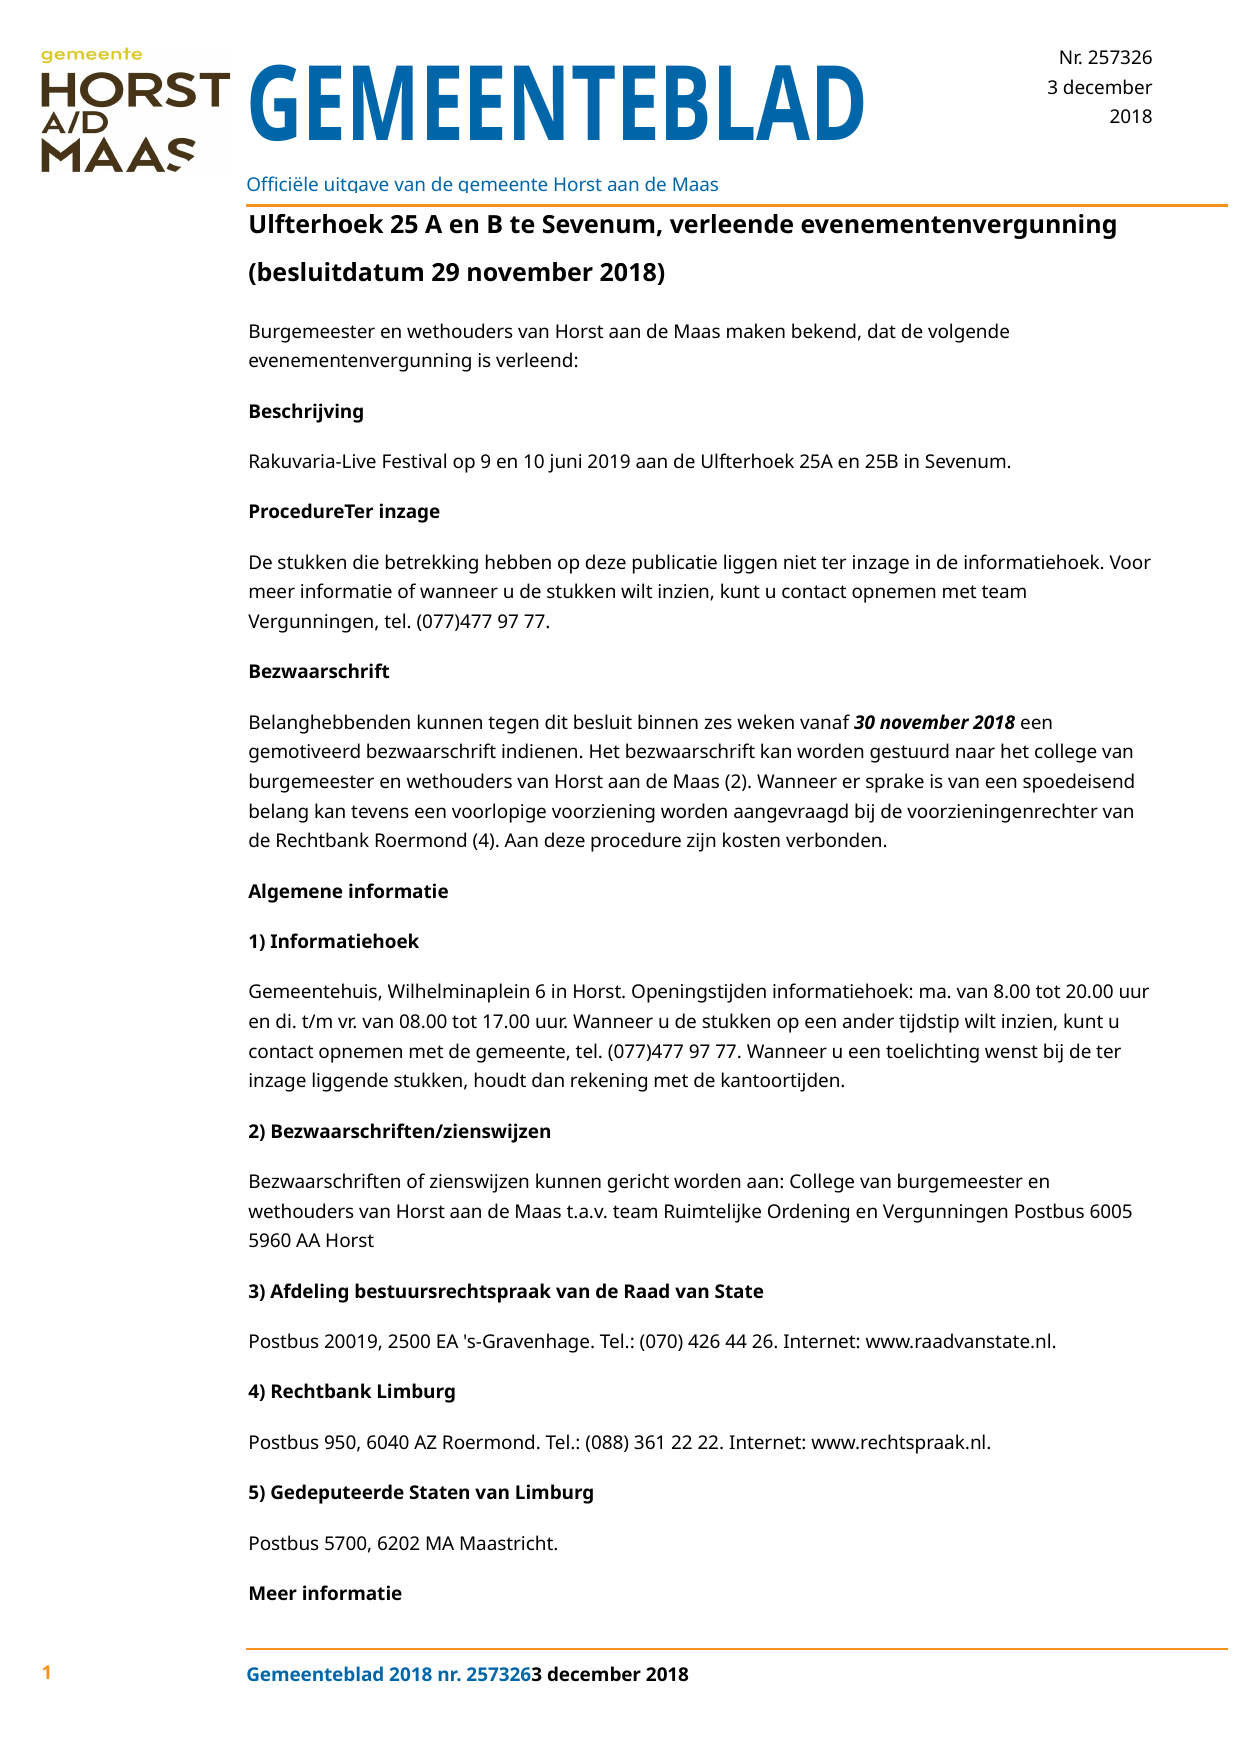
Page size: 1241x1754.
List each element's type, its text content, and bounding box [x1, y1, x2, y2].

text Algemene informatie [248, 878, 1152, 904]
text Bezwaarschriften of zienswijzen kunnen gericht worden aan: College van burgemeester en wethouders van Horst aan de Maas t.a.v. team Ruimtelijke Ordening en Vergunningen Postbus 6005 5960 AA Horst [248, 1168, 1152, 1253]
text 4) Rechtbank Limburg [248, 1379, 1152, 1404]
text Postbus 950, 6040 AZ Roermond. Tel.: (088) 361 22 22. Internet: www.rechtspraak.nl. [248, 1429, 1152, 1455]
text Ulfterhoek 25 A en B te Sevenum, verleende evenementenvergunning (besluitdatum 29 november 2018) [248, 207, 1152, 288]
text ProcedureTer inzage [248, 499, 1152, 524]
text Burgemeester en wethouders van Horst aan de Maas maken bekend, dat de volgende evenementenvergunning is verleend: [248, 318, 1152, 373]
text 5) Gedeputeerde Staten van Limburg [248, 1479, 1152, 1505]
text 1) Informatiehoek [248, 928, 1152, 954]
text Postbus 5700, 6202 MA Maastricht. [248, 1530, 1152, 1556]
text Belanghebbenden kunnen tegen dit besluit binnen zes weken vanaf 30 november 2018 een gemotiveerd bezwaarschrift indienen. Het bezwaarschrift kan worden gestuurd naar het college van burgemeester en wethouders van Horst aan de Maas (2). Wanneer er sprake is van een spoedeisend belang kan tevens een voorlopige voorziening worden aangevraagd bij de voorzieningenrechter van de Rechtbank Roermond (4). Aan deze procedure zijn kosten verbonden. [248, 709, 1152, 853]
picture [41, 47, 231, 172]
text Rakuvaria-Live Festival op 9 en 10 juni 2019 aan de Ulfterhoek 25A en 25B in Sevenum. [248, 448, 1152, 474]
text 2) Bezwaarschriften/zienswijzen [248, 1118, 1152, 1144]
text Bezwaarschrift [248, 659, 1152, 684]
text Beschrijving [248, 398, 1152, 424]
text Gemeentehuis, Wilhelminaplein 6 in Horst. Openingstijden informatiehoek: ma. van 8.00 tot 20.00 uur en di. t/m vr. van 08.00 tot 17.00 uur. Wanneer u de stukken op een ander tijdstip wilt inzien, kunt u contact opnemen met de gemeente, tel. (077)477 97 77. Wanneer u een toelichting wenst bij de ter inzage liggende stukken, houdt dan rekening met de kantoortijden. [248, 979, 1152, 1093]
text 3) Afdeling bestuursrechtspraak van de Raad van State [248, 1278, 1152, 1304]
text Meer informatie [248, 1580, 1152, 1606]
text De stukken die betrekking hebben op deze publicatie liggen niet ter inzage in de informatiehoek. Voor meer informatie of wanneer u de stukken wilt inzien, kunt u contact opnemen met team Vergunningen, tel. (077)477 97 77. [248, 549, 1152, 634]
text Postbus 20019, 2500 EA 's-Gravenhage. Tel.: (070) 426 44 26. Internet: www.raadvanstate.nl. [248, 1328, 1152, 1354]
